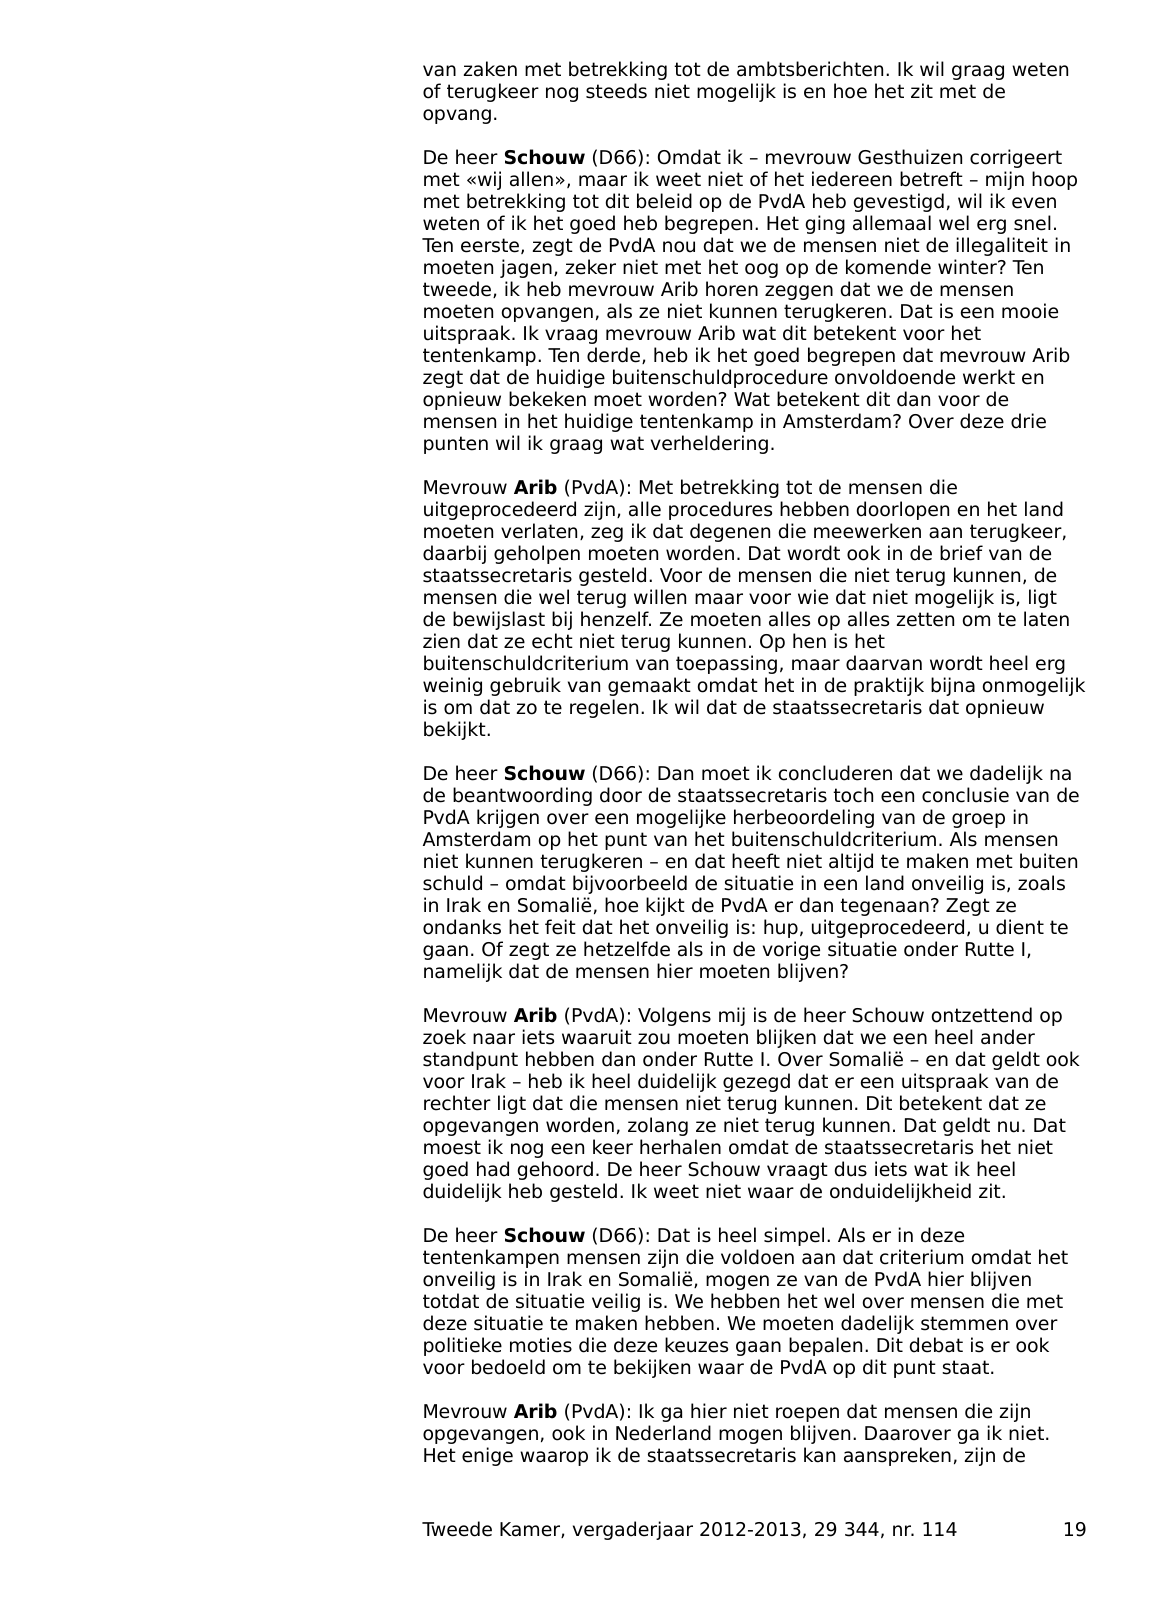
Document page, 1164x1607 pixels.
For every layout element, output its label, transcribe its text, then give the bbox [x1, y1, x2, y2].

text Mevrouw Arib (PvdA): Volgens mij is de heer Schouw ontzettend op zoek naar iets waaruit zou moeten blijken dat we een heel ander standpunt hebben dan onder Rutte I. Over Somalië – en dat geldt ook voor Irak – heb ik heel duidelijk gezegd dat er een uitspraak van de rechter ligt dat die mensen niet terug kunnen. Dit betekent dat ze opgevangen worden, zolang ze niet terug kunnen. Dat geldt nu. Dat moest ik nog een keer herhalen omdat de staatssecretaris het niet goed had gehoord. De heer Schouw vraagt dus iets wat ik heel duidelijk heb gesteld. Ik weet niet waar de onduidelijkheid zit. [422, 1005, 1087, 1203]
text De heer Schouw (D66): Omdat ik – mevrouw Gesthuizen corrigeert met «wij allen», maar ik weet niet of het iedereen betreft – mijn hoop met betrekking tot dit beleid op de PvdA heb gevestigd, wil ik even weten of ik het goed heb begrepen. Het ging allemaal wel erg snel. Ten eerste, zegt de PvdA nou dat we de mensen niet de illegaliteit in moeten jagen, zeker niet met het oog op de komende winter? Ten tweede, ik heb mevrouw Arib horen zeggen dat we de mensen moeten opvangen, als ze niet kunnen terugkeren. Dat is een mooie uitspraak. Ik vraag mevrouw Arib wat dit betekent voor het tentenkamp. Ten derde, heb ik het goed begrepen dat mevrouw Arib zegt dat de huidige buitenschuldprocedure onvoldoende werkt en opnieuw bekeken moet worden? Wat betekent dit dan voor de mensen in het huidige tentenkamp in Amsterdam? Over deze drie punten wil ik graag wat verheldering. [422, 147, 1087, 455]
text De heer Schouw (D66): Dat is heel simpel. Als er in deze tentenkampen mensen zijn die voldoen aan dat criterium omdat het onveilig is in Irak en Somalië, mogen ze van de PvdA hier blijven totdat de situatie veilig is. We hebben het wel over mensen die met deze situatie te maken hebben. We moeten dadelijk stemmen over politieke moties die deze keuzes gaan bepalen. Dit debat is er ook voor bedoeld om te bekijken waar de PvdA op dit punt staat. [422, 1225, 1087, 1379]
text Mevrouw Arib (PvdA): Ik ga hier niet roepen dat mensen die zijn opgevangen, ook in Nederland mogen blijven. Daarover ga ik niet. Het enige waarop ik de staatssecretaris kan aanspreken, zijn de [422, 1401, 1087, 1467]
text van zaken met betrekking tot de ambtsberichten. Ik wil graag weten of terugkeer nog steeds niet mogelijk is en hoe het zit met de opvang. [422, 59, 1087, 125]
text De heer Schouw (D66): Dan moet ik concluderen dat we dadelijk na de beantwoording door de staatssecretaris toch een conclusie van de PvdA krijgen over een mogelijke herbeoordeling van de groep in Amsterdam op het punt van het buitenschuldcriterium. Als mensen niet kunnen terugkeren – en dat heeft niet altijd te maken met buiten schuld – omdat bijvoorbeeld de situatie in een land onveilig is, zoals in Irak en Somalië, hoe kijkt de PvdA er dan tegenaan? Zegt ze ondanks het feit dat het onveilig is: hup, uitgeprocedeerd, u dient te gaan. Of zegt ze hetzelfde als in de vorige situatie onder Rutte I, namelijk dat de mensen hier moeten blijven? [422, 763, 1087, 983]
text Mevrouw Arib (PvdA): Met betrekking tot de mensen die uitgeprocedeerd zijn, alle procedures hebben doorlopen en het land moeten verlaten, zeg ik dat degenen die meewerken aan terugkeer, daarbij geholpen moeten worden. Dat wordt ook in de brief van de staatssecretaris gesteld. Voor de mensen die niet terug kunnen, de mensen die wel terug willen maar voor wie dat niet mogelijk is, ligt de bewijslast bij henzelf. Ze moeten alles op alles zetten om te laten zien dat ze echt niet terug kunnen. Op hen is het buitenschuldcriterium van toepassing, maar daarvan wordt heel erg weinig gebruik van gemaakt omdat het in de praktijk bijna onmogelijk is om dat zo te regelen. Ik wil dat de staatssecretaris dat opnieuw bekijkt. [422, 477, 1087, 741]
